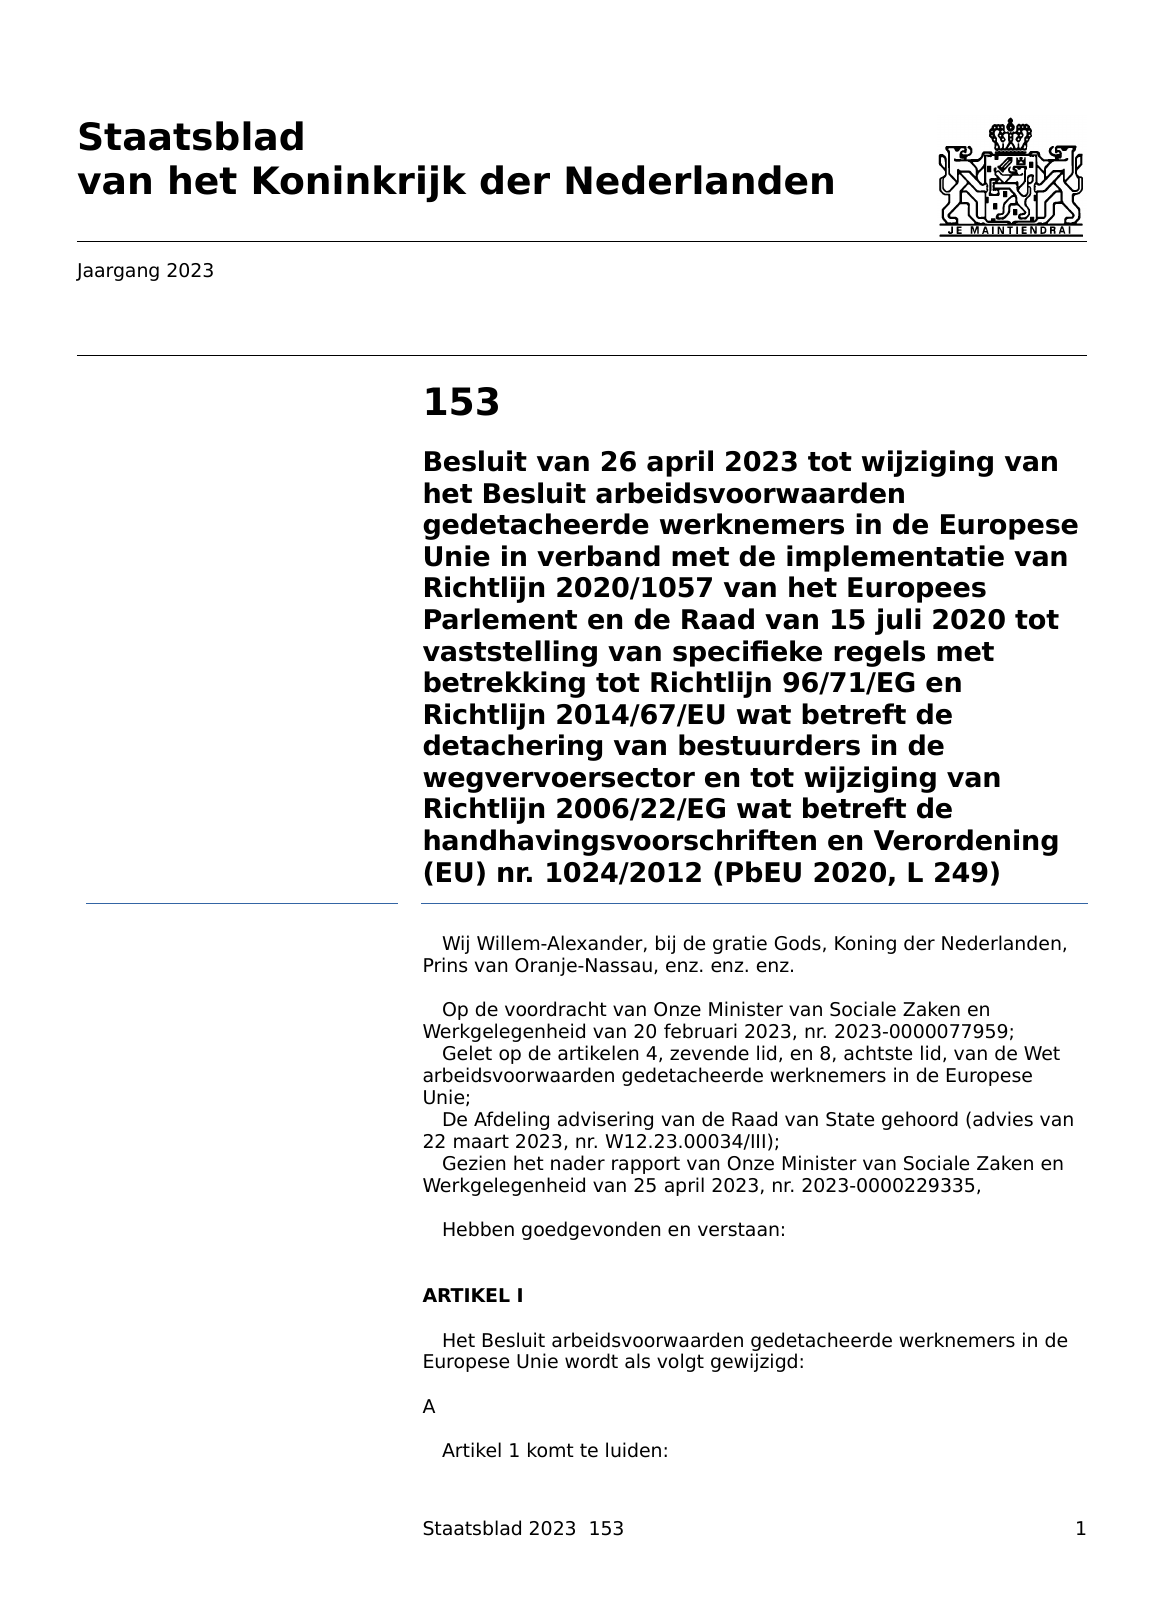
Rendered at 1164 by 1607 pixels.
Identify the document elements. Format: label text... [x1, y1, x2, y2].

table_header Staatsblad van het Koninkrijk der Nederlanden [77, 100, 886, 241]
text De Afdeling advisering van de Raad van State gehoord (advies van 22 maart 2023, nr. W12.23.00034/III); [422, 1109, 1087, 1153]
text Gelet op de artikelen 4, zevende lid, en 8, achtste lid, van de Wet arbeidsvoorwaarden gedetacheerde werknemers in de Europese Unie; [422, 1043, 1087, 1109]
table_header [886, 100, 1087, 241]
text Artikel 1 komt te luiden: [422, 1440, 1087, 1462]
picture [936, 115, 1087, 240]
subtitle ARTIKEL I [422, 1285, 1087, 1307]
text Op de voordracht van Onze Minister van Sociale Zaken en Werkgelegenheid van 20 februari 2023, nr. 2023-0000077959; [422, 999, 1087, 1043]
text Hebben goedgevonden en verstaan: [422, 1219, 1087, 1241]
subtitle 153 [422, 381, 1087, 424]
text A [422, 1396, 1087, 1418]
text Besluit van 26 april 2023 tot wijziging van het Besluit arbeidsvoorwaarden gedetacheerde werknemers in de Europese Unie in verband met de implementatie van Richtlijn 2020/1057 van het Europees Parlement en de Raad van 15 juli 2020 tot vaststelling van specifieke regels met betrekking tot Richtlijn 96/71/EG en Richtlijn 2014/67/EU wat betreft de detachering van bestuurders in de wegvervoersector en tot wijziging van Richtlijn 2006/22/EG wat betreft de handhavingsvoorschriften en Verordening (EU) nr. 1024/2012 (PbEU 2020, L 249) [422, 447, 1087, 888]
table_cell Jaargang 2023 [77, 242, 1087, 355]
text Het Besluit arbeidsvoorwaarden gedetacheerde werknemers in de Europese Unie wordt als volgt gewijzigd: [422, 1329, 1087, 1373]
text Wij Willem-Alexander, bij de gratie Gods, Koning der Nederlanden, Prins van Oranje-Nassau, enz. enz. enz. [422, 933, 1087, 977]
text Gezien het nader rapport van Onze Minister van Sociale Zaken en Werkgelegenheid van 25 april 2023, nr. 2023-0000229335, [422, 1153, 1087, 1197]
